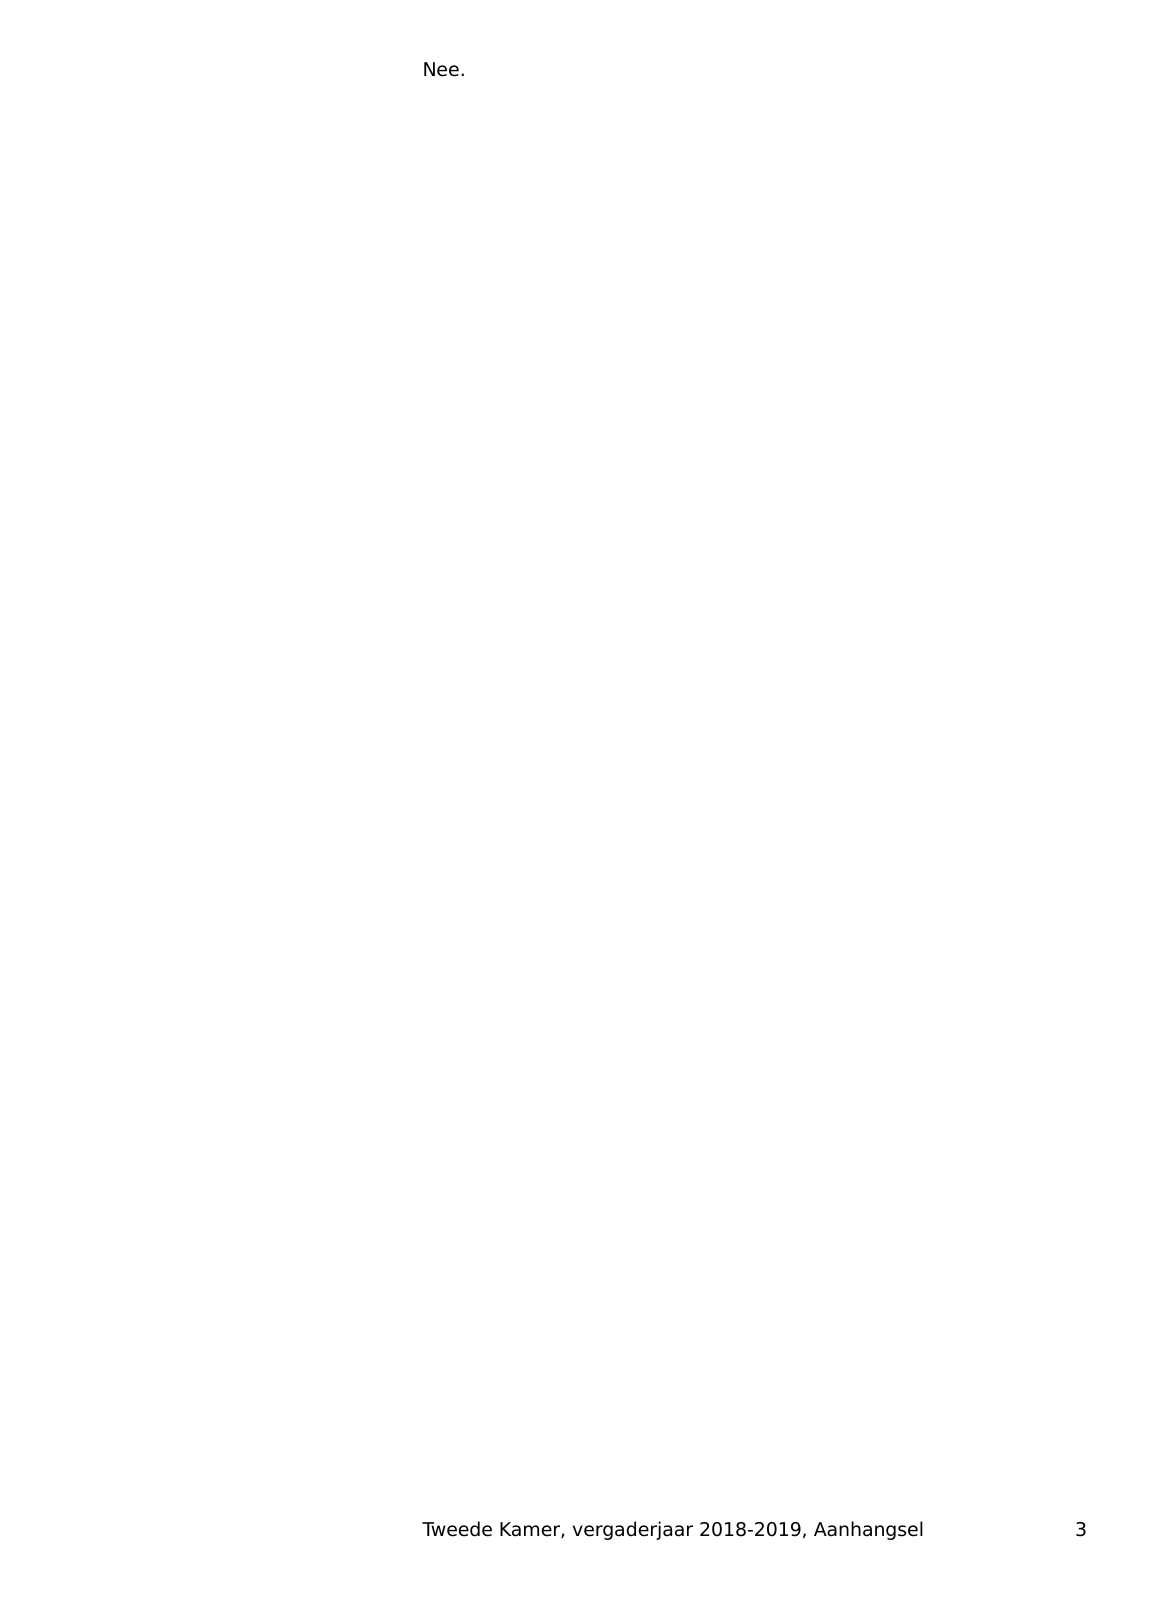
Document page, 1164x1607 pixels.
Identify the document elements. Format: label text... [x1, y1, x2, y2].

text Nee. [422, 59, 1087, 81]
